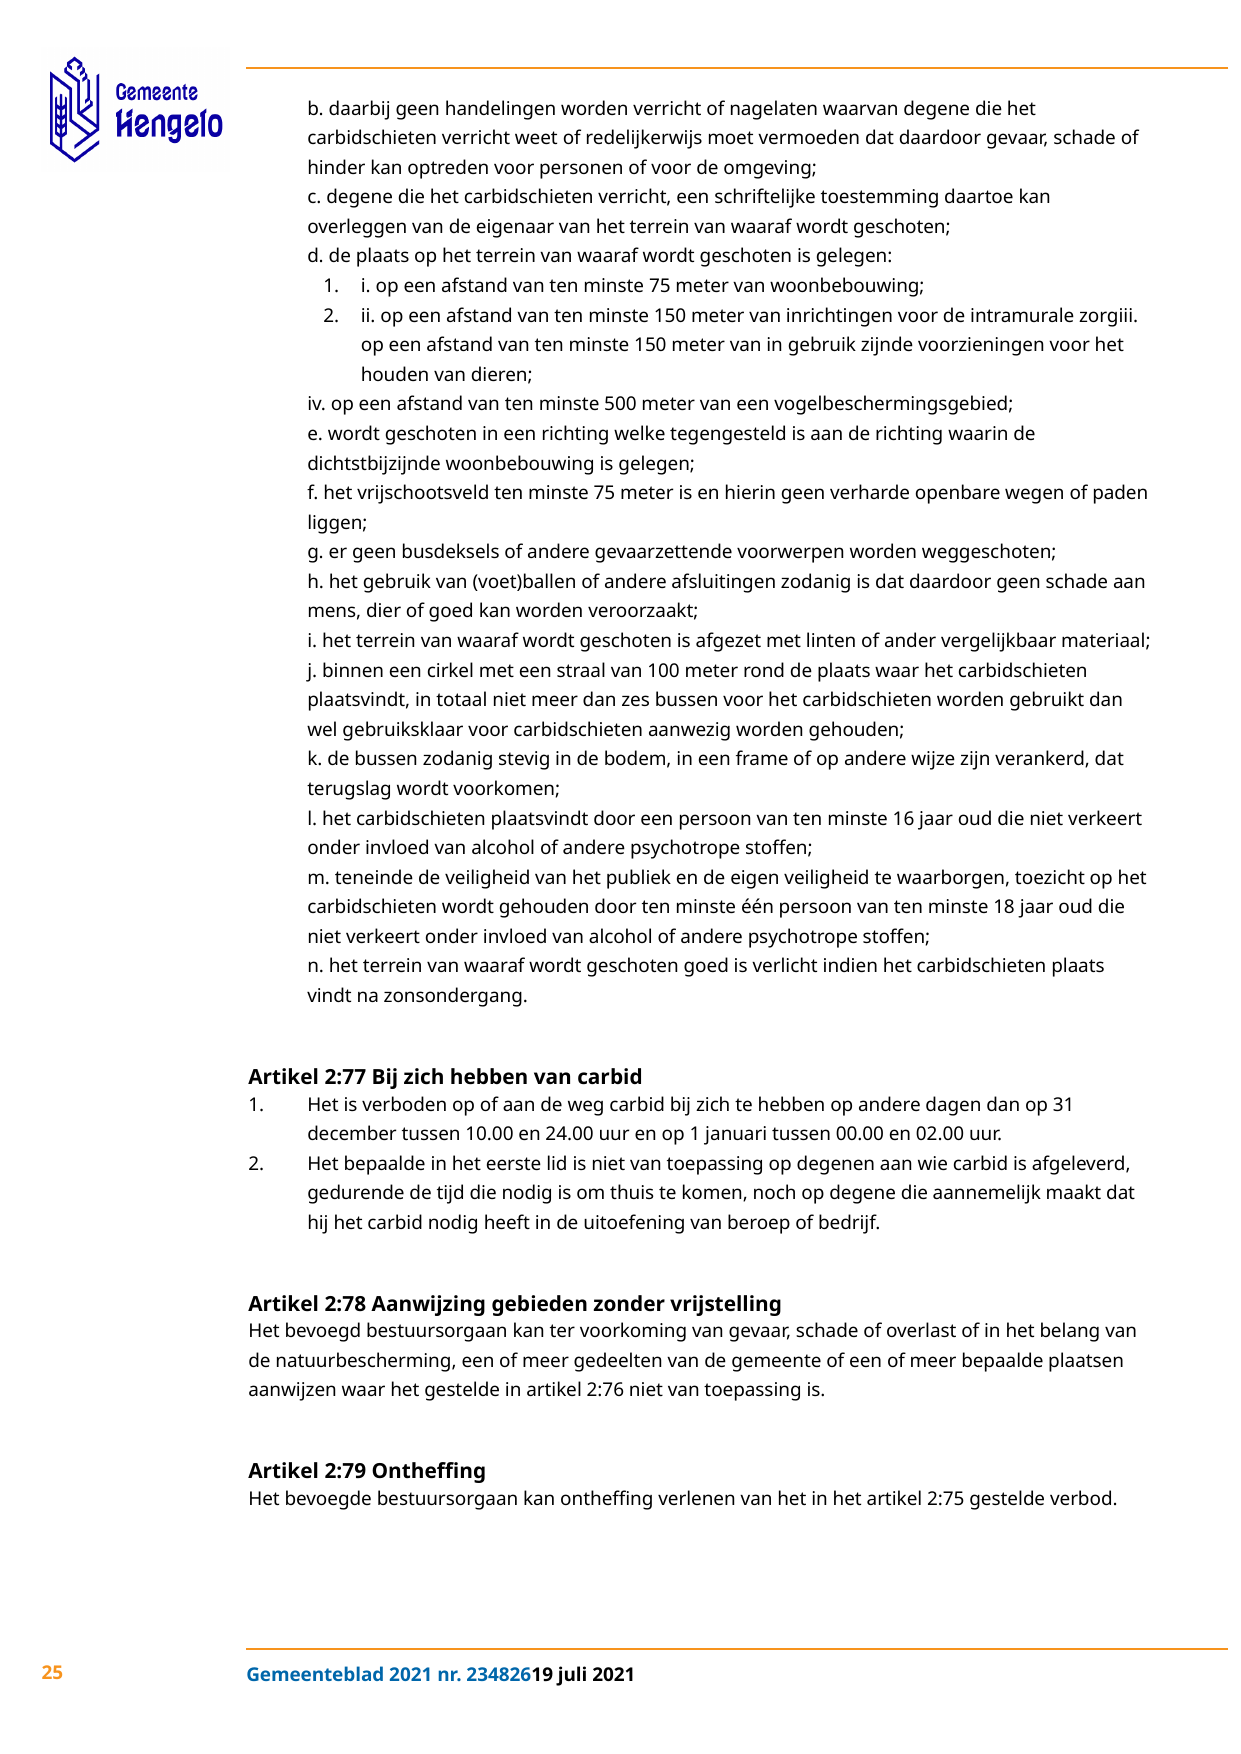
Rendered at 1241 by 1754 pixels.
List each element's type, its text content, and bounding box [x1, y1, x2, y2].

list i. op een afstand van ten minste 75 meter van woonbebouwing; [323, 272, 1152, 298]
list k. de bussen zodanig stevig in de bodem, in een frame of op andere wijze zijn verankerd, dat terugslag wordt voorkomen; [248, 746, 1152, 801]
list iv. op een afstand van ten minste 500 meter van een vogelbeschermingsgebied; [248, 391, 1152, 416]
list f. het vrijschootsveld ten minste 75 meter is en hierin geen verharde openbare wegen of paden liggen; [248, 479, 1152, 535]
text Artikel 2:77 Bij zich hebben van carbid [248, 1062, 1152, 1091]
list c. degene die het carbidschieten verricht, een schriftelijke toestemming daartoe kan overleggen van de eigenaar van het terrein van waaraf wordt geschoten; [248, 183, 1152, 239]
list m. teneinde de veiligheid van het publiek en de eigen veiligheid te waarborgen, toezicht op het carbidschieten wordt gehouden door ten minste één persoon van ten minste 18 jaar oud die niet verkeert onder invloed van alcohol of andere psychotrope stoffen; [248, 864, 1152, 949]
list l. het carbidschieten plaatsvindt door een persoon van ten minste 16 jaar oud die niet verkeert onder invloed van alcohol of andere psychotrope stoffen; [248, 805, 1152, 860]
list h. het gebruik van (voet)ballen of andere afsluitingen zodanig is dat daardoor geen schade aan mens, dier of goed kan worden veroorzaakt; [248, 568, 1152, 623]
list e. wordt geschoten in een richting welke tegengesteld is aan de richting waarin de dichtstbijzijnde woonbebouwing is gelegen; [248, 420, 1152, 476]
text Het bevoegde bestuursorgaan kan ontheffing verlenen van het in het artikel 2:75 gestelde verbod. [248, 1485, 1152, 1511]
text Artikel 2:78 Aanwijzing gebieden zonder vrijstelling [248, 1289, 1152, 1317]
list i. het terrein van waaraf wordt geschoten is afgezet met linten of ander vergelijkbaar materiaal; [248, 627, 1152, 653]
list Het is verboden op of aan de weg carbid bij zich te hebben op andere dagen dan op 31 december tussen 10.00 en 24.00 uur en op 1 januari tussen 00.00 en 02.00 uur. [248, 1091, 1152, 1146]
list Het bepaalde in het eerste lid is niet van toepassing op degenen aan wie carbid is afgeleverd, gedurende de tijd die nodig is om thuis te komen, noch op degene die aannemelijk maakt dat hij het carbid nodig heeft in de uitoefening van beroep of bedrijf. [248, 1150, 1152, 1235]
list n. het terrein van waaraf wordt geschoten goed is verlicht indien het carbidschieten plaats vindt na zonsondergang. [248, 953, 1152, 1008]
list ii. op een afstand van ten minste 150 meter van inrichtingen voor de intramurale zorgiii. op een afstand van ten minste 150 meter van in gebruik zijnde voorzieningen voor het houden van dieren; [323, 302, 1152, 387]
list g. er geen busdeksels of andere gevaarzettende voorwerpen worden weggeschoten; [248, 538, 1152, 564]
text Artikel 2:79 Ontheffing [248, 1457, 1152, 1485]
picture [41, 47, 231, 172]
text Het bevoegd bestuursorgaan kan ter voorkoming van gevaar, schade of overlast of in het belang van de natuurbescherming, een of meer gedeelten van de gemeente of een of meer bepaalde plaatsen aanwijzen waar het gestelde in artikel 2:76 niet van toepassing is. [248, 1317, 1152, 1402]
list j. binnen een cirkel met een straal van 100 meter rond de plaats waar het carbidschieten plaatsvindt, in totaal niet meer dan zes bussen voor het carbidschieten worden gebruikt dan wel gebruiksklaar voor carbidschieten aanwezig worden gehouden; [248, 657, 1152, 742]
list d. de plaats op het terrein van waaraf wordt geschoten is gelegen: [248, 243, 1152, 268]
list b. daarbij geen handelingen worden verricht of nagelaten waarvan degene die het carbidschieten verricht weet of redelijkerwijs moet vermoeden dat daardoor gevaar, schade of hinder kan optreden voor personen of voor de omgeving; [248, 95, 1152, 180]
